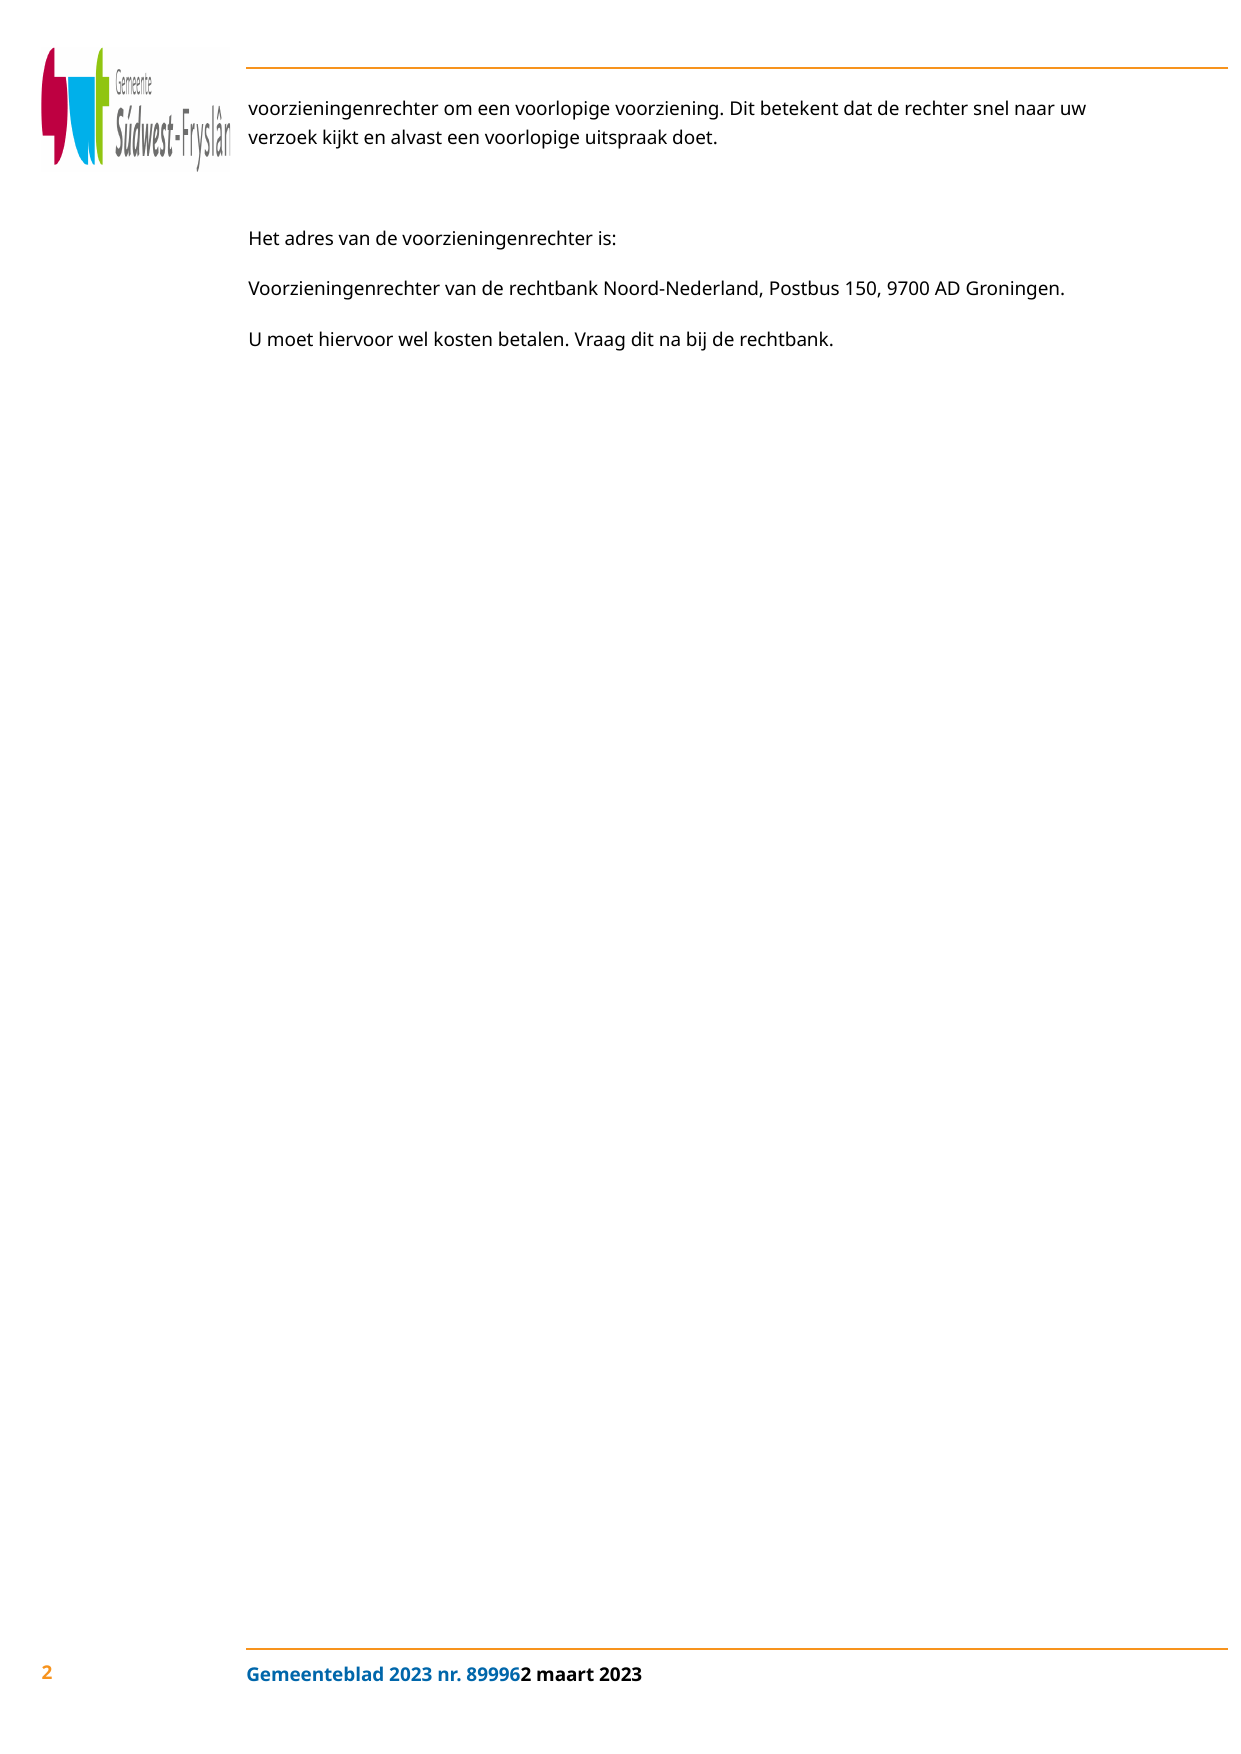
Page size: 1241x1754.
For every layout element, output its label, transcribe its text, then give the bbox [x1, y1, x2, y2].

picture [41, 47, 231, 172]
text Voorzieningenrechter van de rechtbank Noord-Nederland, Postbus 150, 9700 AD Groningen. [248, 276, 1152, 301]
text Het adres van de voorzieningenrechter is: [248, 225, 1152, 251]
text voorzieningenrechter om een voorlopige voorziening. Dit betekent dat de rechter snel naar uw verzoek kijkt en alvast een voorlopige uitspraak doet. [248, 95, 1152, 150]
text U moet hiervoor wel kosten betalen. Vraag dit na bij de rechtbank. [248, 326, 1152, 352]
